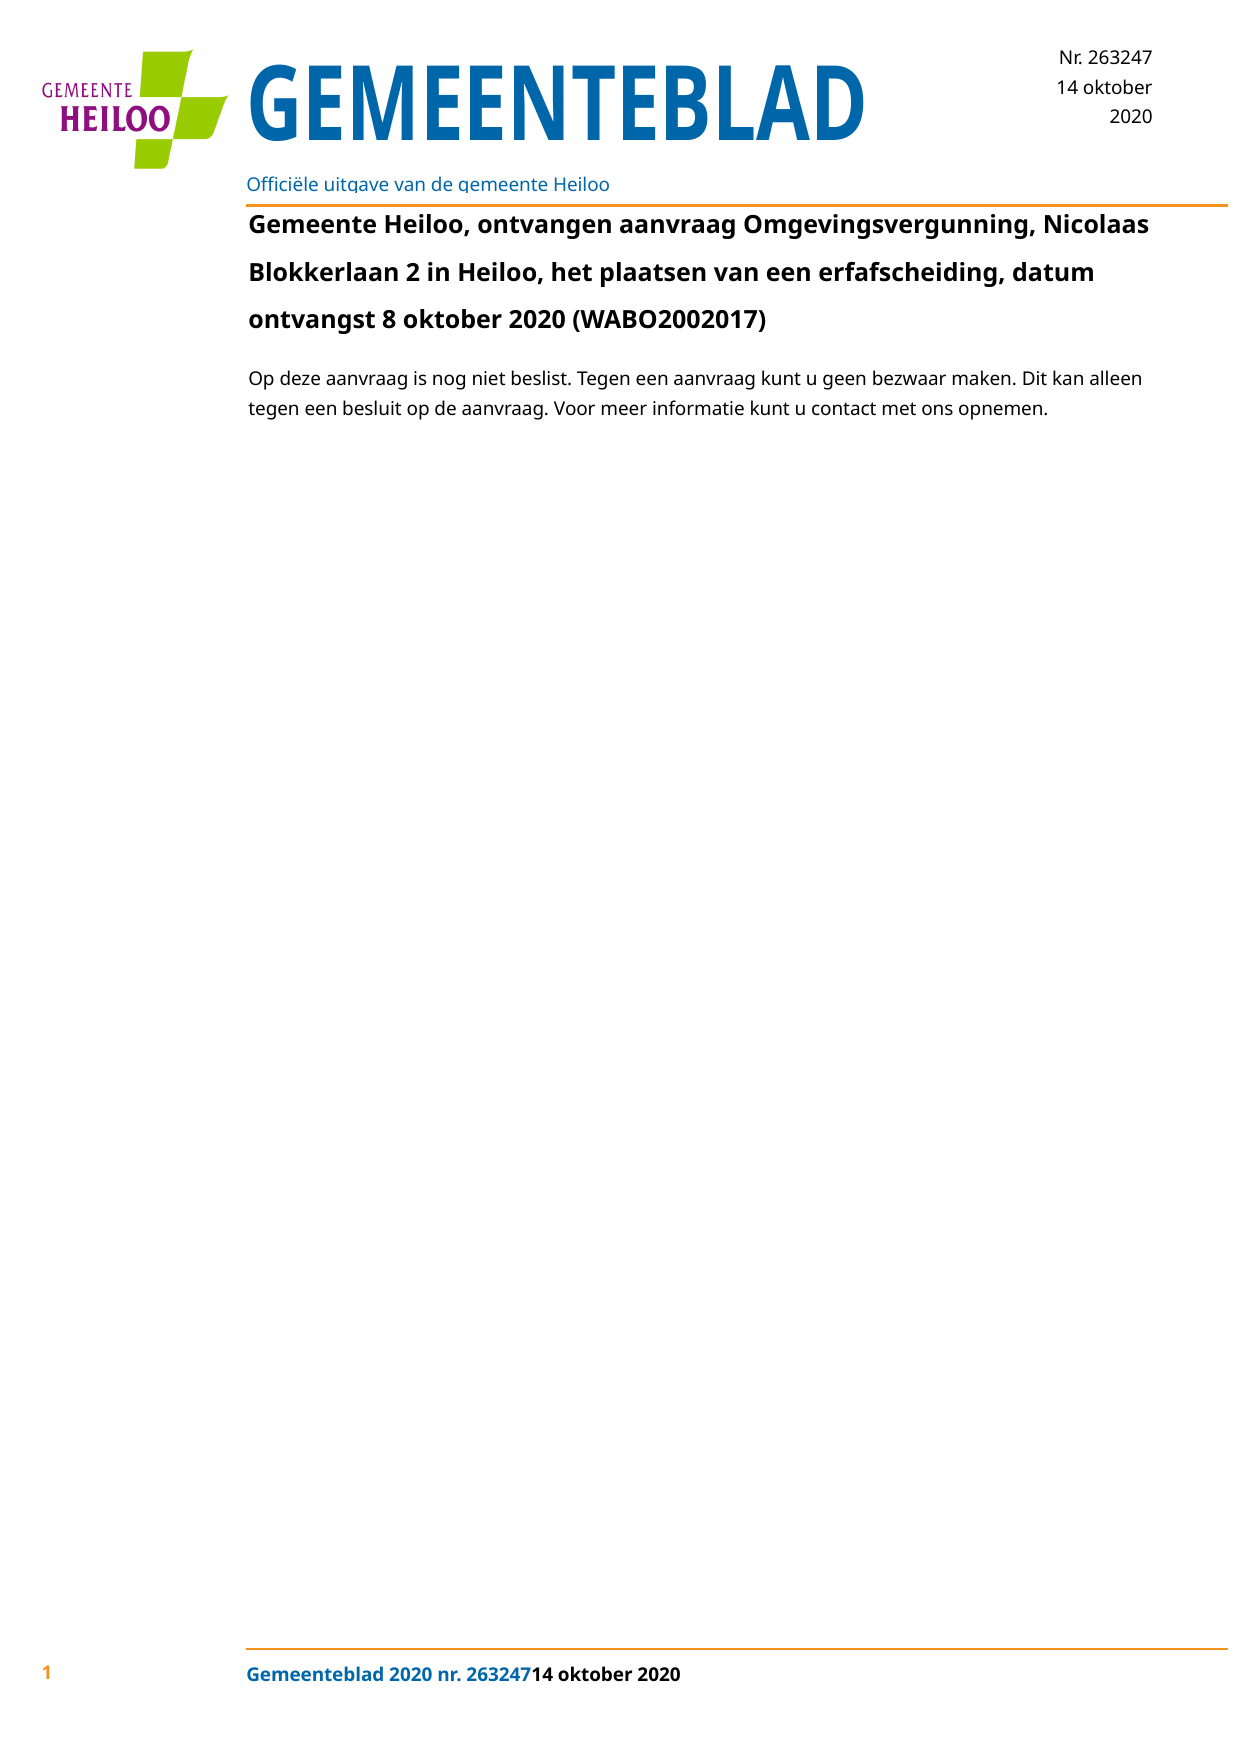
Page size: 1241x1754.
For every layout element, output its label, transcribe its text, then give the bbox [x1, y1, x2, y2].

text Op deze aanvraag is nog niet beslist. Tegen een aanvraag kunt u geen bezwaar maken. Dit kan alleen tegen een besluit op de aanvraag. Voor meer informatie kunt u contact met ons opnemen. [248, 366, 1152, 421]
picture [41, 47, 231, 172]
text Gemeente Heiloo, ontvangen aanvraag Omgevingsvergunning, Nicolaas Blokkerlaan 2 in Heiloo, het plaatsen van een erfafscheiding, datum ontvangst 8 oktober 2020 (WABO2002017) [248, 207, 1152, 336]
